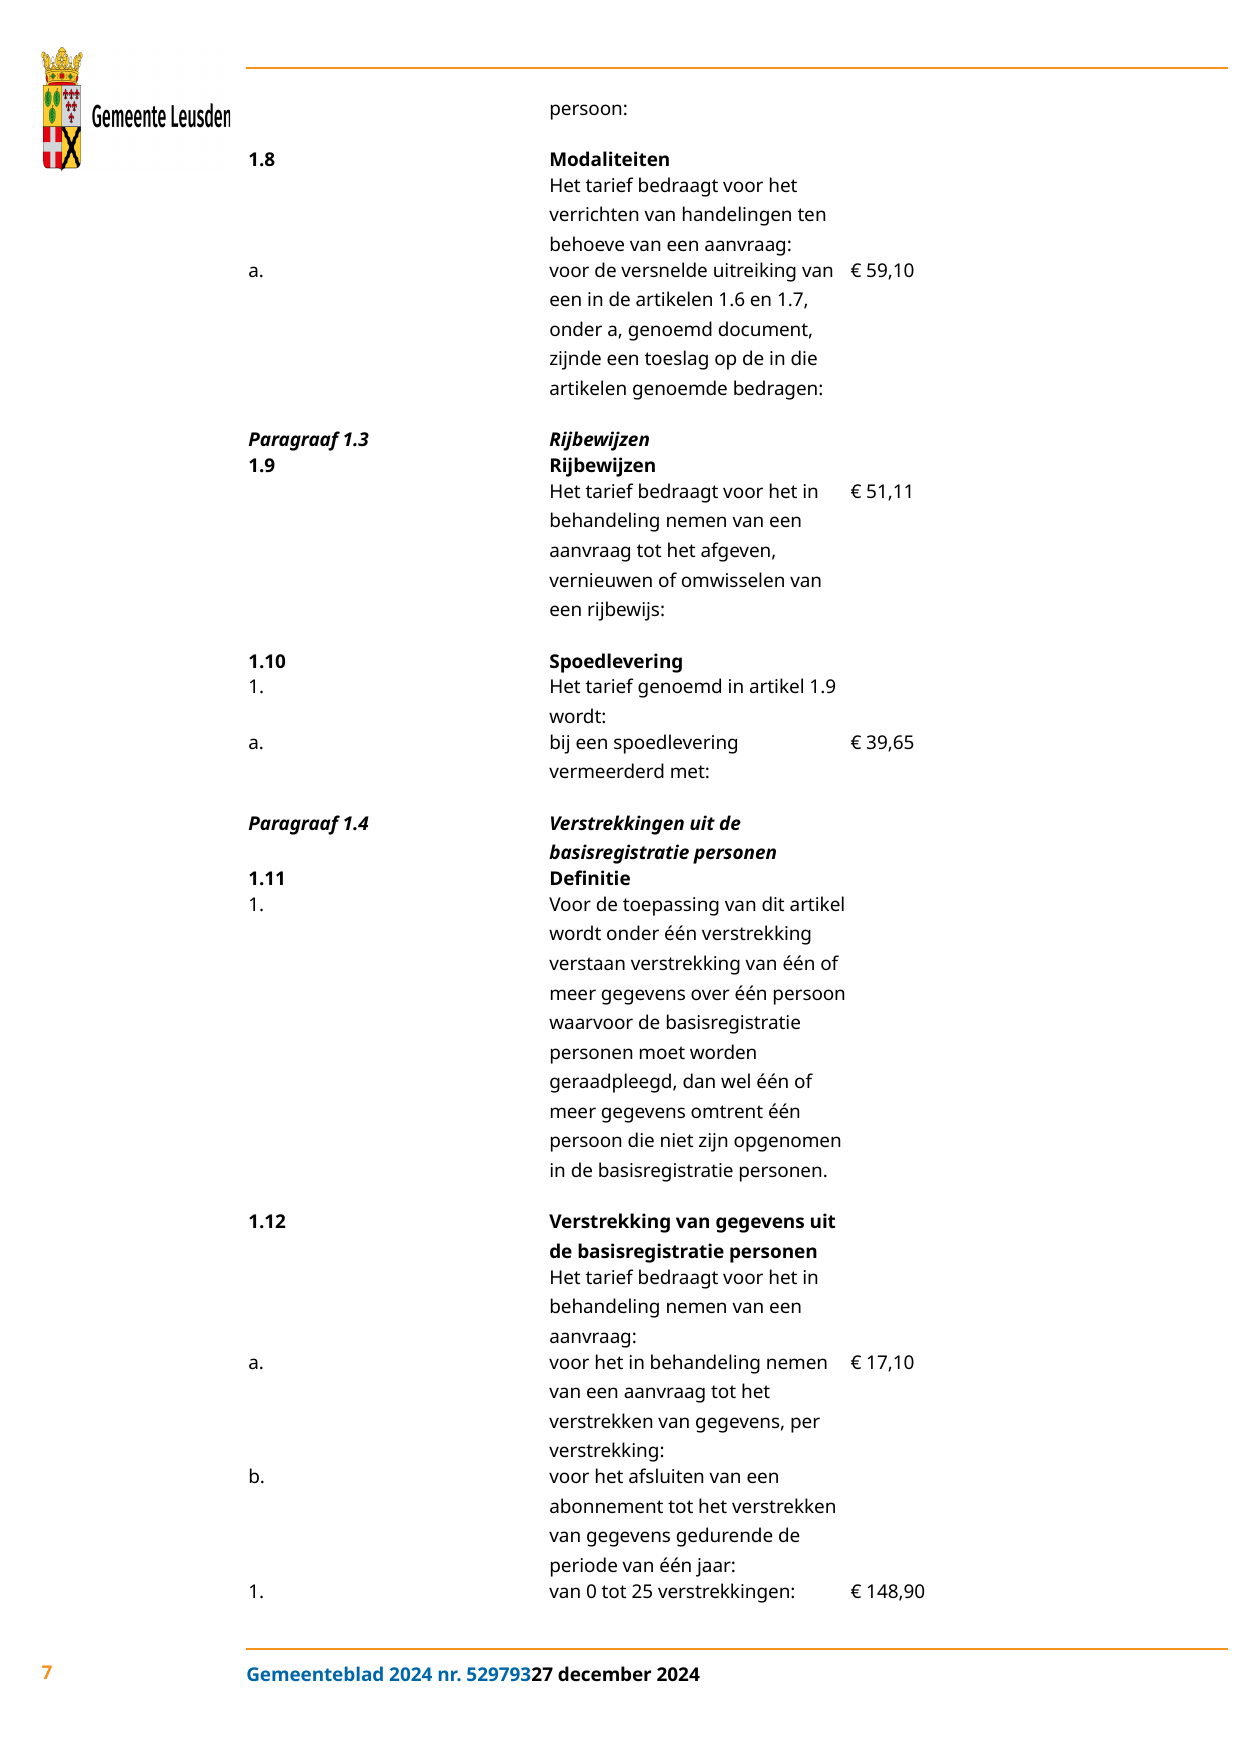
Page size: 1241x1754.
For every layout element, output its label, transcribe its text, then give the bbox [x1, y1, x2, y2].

table_cell € 148,90 [850, 1578, 1152, 1604]
table_cell b. [248, 1464, 549, 1578]
table_cell [248, 172, 549, 257]
table_cell voor het afsluiten van een abonnement tot het verstrekken van gegevens gedurende de periode van één jaar: [549, 1464, 850, 1578]
table_cell [850, 784, 1152, 810]
picture [41, 47, 231, 172]
table_cell [248, 1183, 549, 1209]
table_cell [850, 95, 1152, 121]
table_cell Definitie [549, 865, 850, 891]
table_cell [850, 453, 1152, 478]
table_cell [549, 1183, 850, 1209]
table_cell Verstrekkingen uit de basisregistratie personen [549, 810, 850, 865]
table_cell Modaliteiten [549, 146, 850, 172]
table_cell [850, 401, 1152, 427]
table_cell Spoedlevering [549, 648, 850, 674]
table_cell [248, 121, 549, 146]
table_cell [850, 648, 1152, 674]
table_cell 1. [248, 891, 549, 1183]
table_cell [850, 891, 1152, 1183]
table_cell [850, 810, 1152, 865]
table_cell 1. [248, 674, 549, 729]
table_cell 1.12 [248, 1209, 549, 1264]
table_cell Paragraaf 1.3 [248, 427, 549, 452]
table_cell € 59,10 [850, 257, 1152, 401]
table_cell [248, 401, 549, 427]
table_cell Verstrekking van gegevens uit de basisregistratie personen [549, 1209, 850, 1264]
table_cell voor de versnelde uitreiking van een in de artikelen 1.6 en 1.7, onder a, genoemd document, zijnde een toeslag op de in die artikelen genoemde bedragen: [549, 257, 850, 401]
table_cell 1.8 [248, 146, 549, 172]
table_cell [850, 427, 1152, 452]
table_cell Paragraaf 1.4 [248, 810, 549, 865]
table_cell Het tarief bedraagt voor het in behandeling nemen van een aanvraag: [549, 1264, 850, 1349]
table_cell [850, 865, 1152, 891]
table_cell [850, 1464, 1152, 1578]
table_cell € 17,10 [850, 1349, 1152, 1463]
table_cell € 51,11 [850, 478, 1152, 622]
table_cell [549, 121, 850, 146]
table_cell [850, 1209, 1152, 1264]
table_cell [850, 1183, 1152, 1209]
table_cell bij een spoedlevering vermeerderd met: [549, 729, 850, 784]
table_cell [850, 121, 1152, 146]
table_cell 1.11 [248, 865, 549, 891]
table_cell [850, 172, 1152, 257]
table_cell persoon: [549, 95, 850, 121]
table_cell a. [248, 257, 549, 401]
table_cell [850, 146, 1152, 172]
table_cell van 0 tot 25 verstrekkingen: [549, 1578, 850, 1604]
table_cell [549, 401, 850, 427]
table_cell Voor de toepassing van dit artikel wordt onder één verstrekking verstaan verstrekking van één of meer gegevens over één persoon waarvoor de basisregistratie personen moet worden geraadpleegd, dan wel één of meer gegevens omtrent één persoon die niet zijn opgenomen in de basisregistratie personen. [549, 891, 850, 1183]
table_cell € 39,65 [850, 729, 1152, 784]
table_cell Het tarief bedraagt voor het verrichten van handelingen ten behoeve van een aanvraag: [549, 172, 850, 257]
table_cell a. [248, 729, 549, 784]
table_cell Het tarief genoemd in artikel 1.9 wordt: [549, 674, 850, 729]
table_cell 1.10 [248, 648, 549, 674]
table_cell 1.9 [248, 453, 549, 478]
table_cell [248, 1264, 549, 1349]
table_cell [248, 95, 549, 121]
table_cell a. [248, 1349, 549, 1463]
table_cell [248, 622, 549, 648]
table_cell Het tarief bedraagt voor het in behandeling nemen van een aanvraag tot het afgeven, vernieuwen of omwisselen van een rijbewijs: [549, 478, 850, 622]
table_cell 1. [248, 1578, 549, 1604]
table_cell [248, 478, 549, 622]
table_cell [850, 1264, 1152, 1349]
table_cell Rijbewijzen [549, 427, 850, 452]
table_cell [549, 622, 850, 648]
table_cell voor het in behandeling nemen van een aanvraag tot het verstrekken van gegevens, per verstrekking: [549, 1349, 850, 1463]
table_cell Rijbewijzen [549, 453, 850, 478]
table_cell [850, 674, 1152, 729]
table_cell [248, 784, 549, 810]
table_cell [549, 784, 850, 810]
table_cell [850, 622, 1152, 648]
